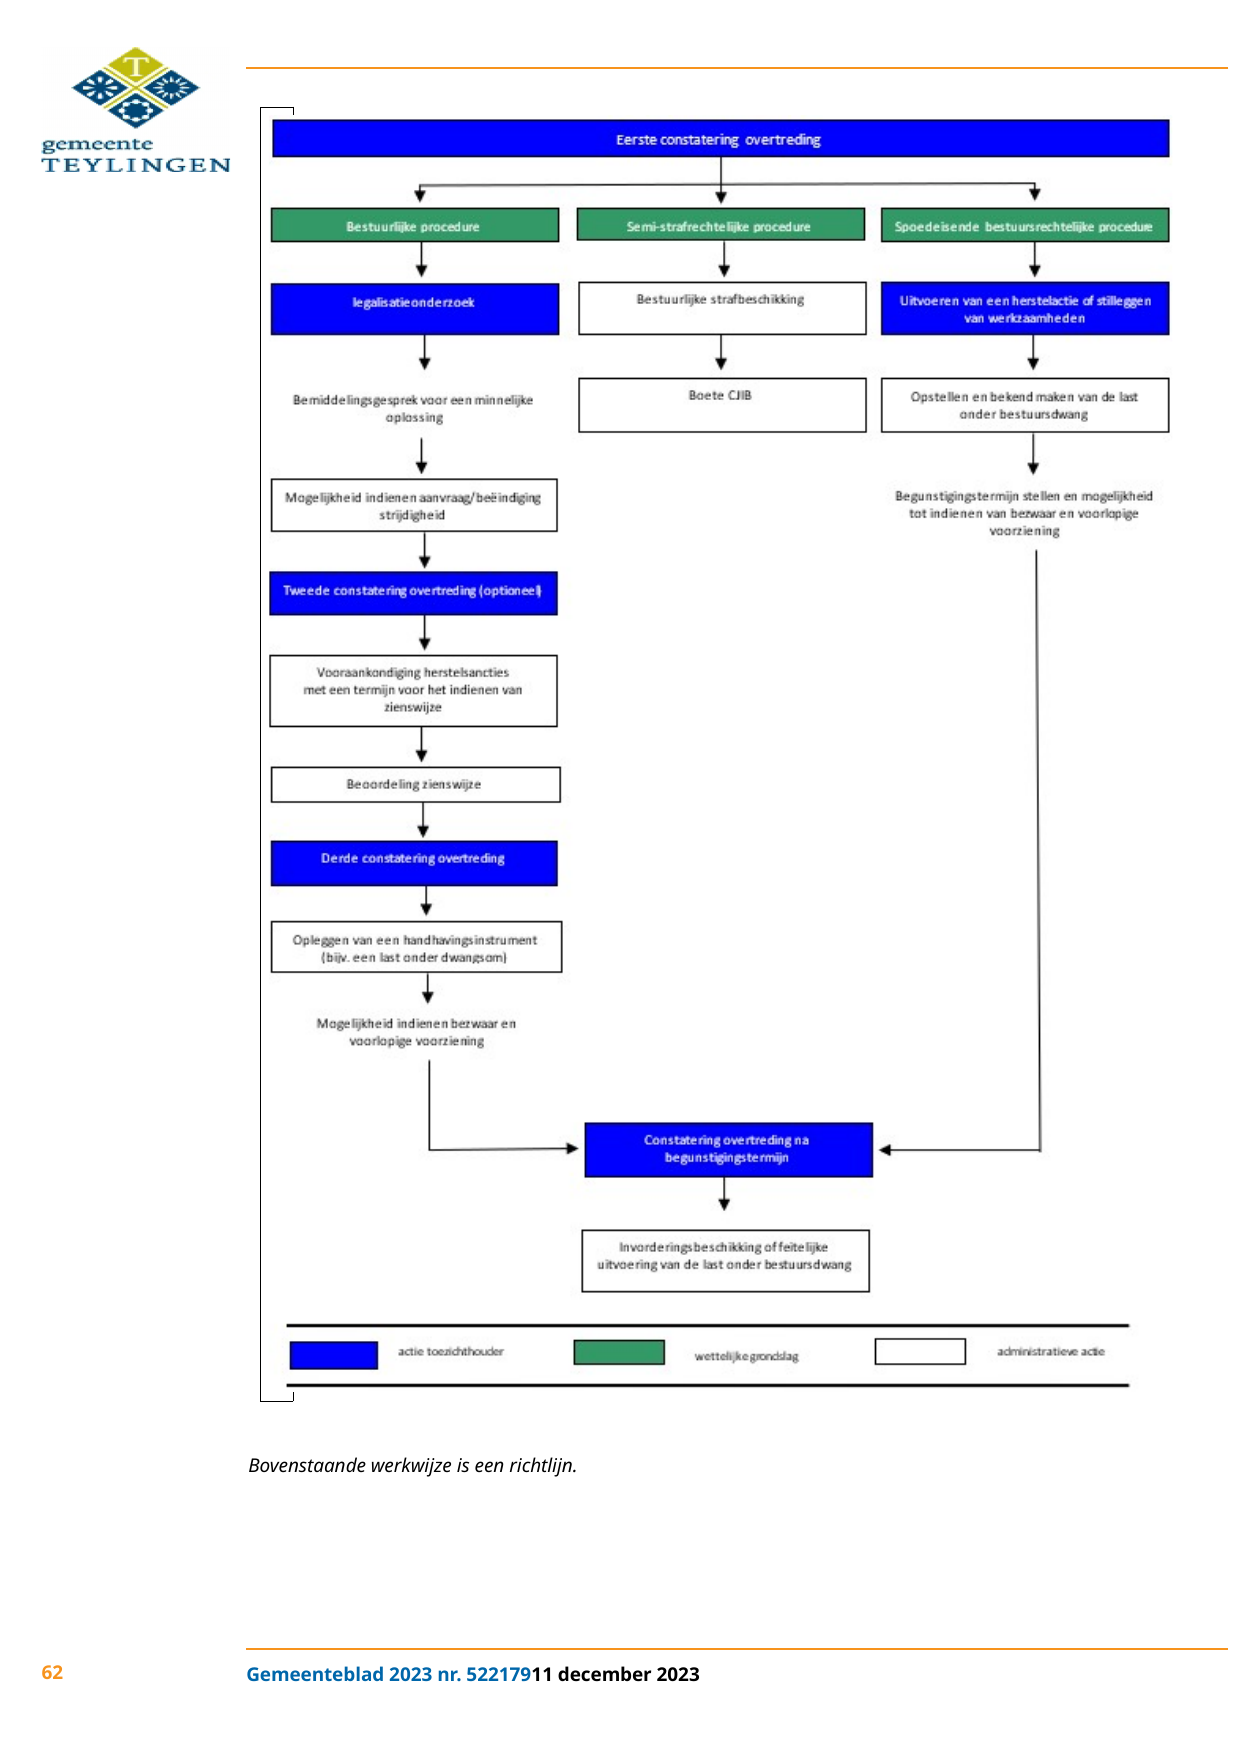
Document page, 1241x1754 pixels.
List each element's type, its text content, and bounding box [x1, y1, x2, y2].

text Bovenstaande werkwijze is een richtlijn. [248, 1452, 1152, 1477]
picture [268, 115, 1173, 1392]
picture [41, 47, 231, 172]
